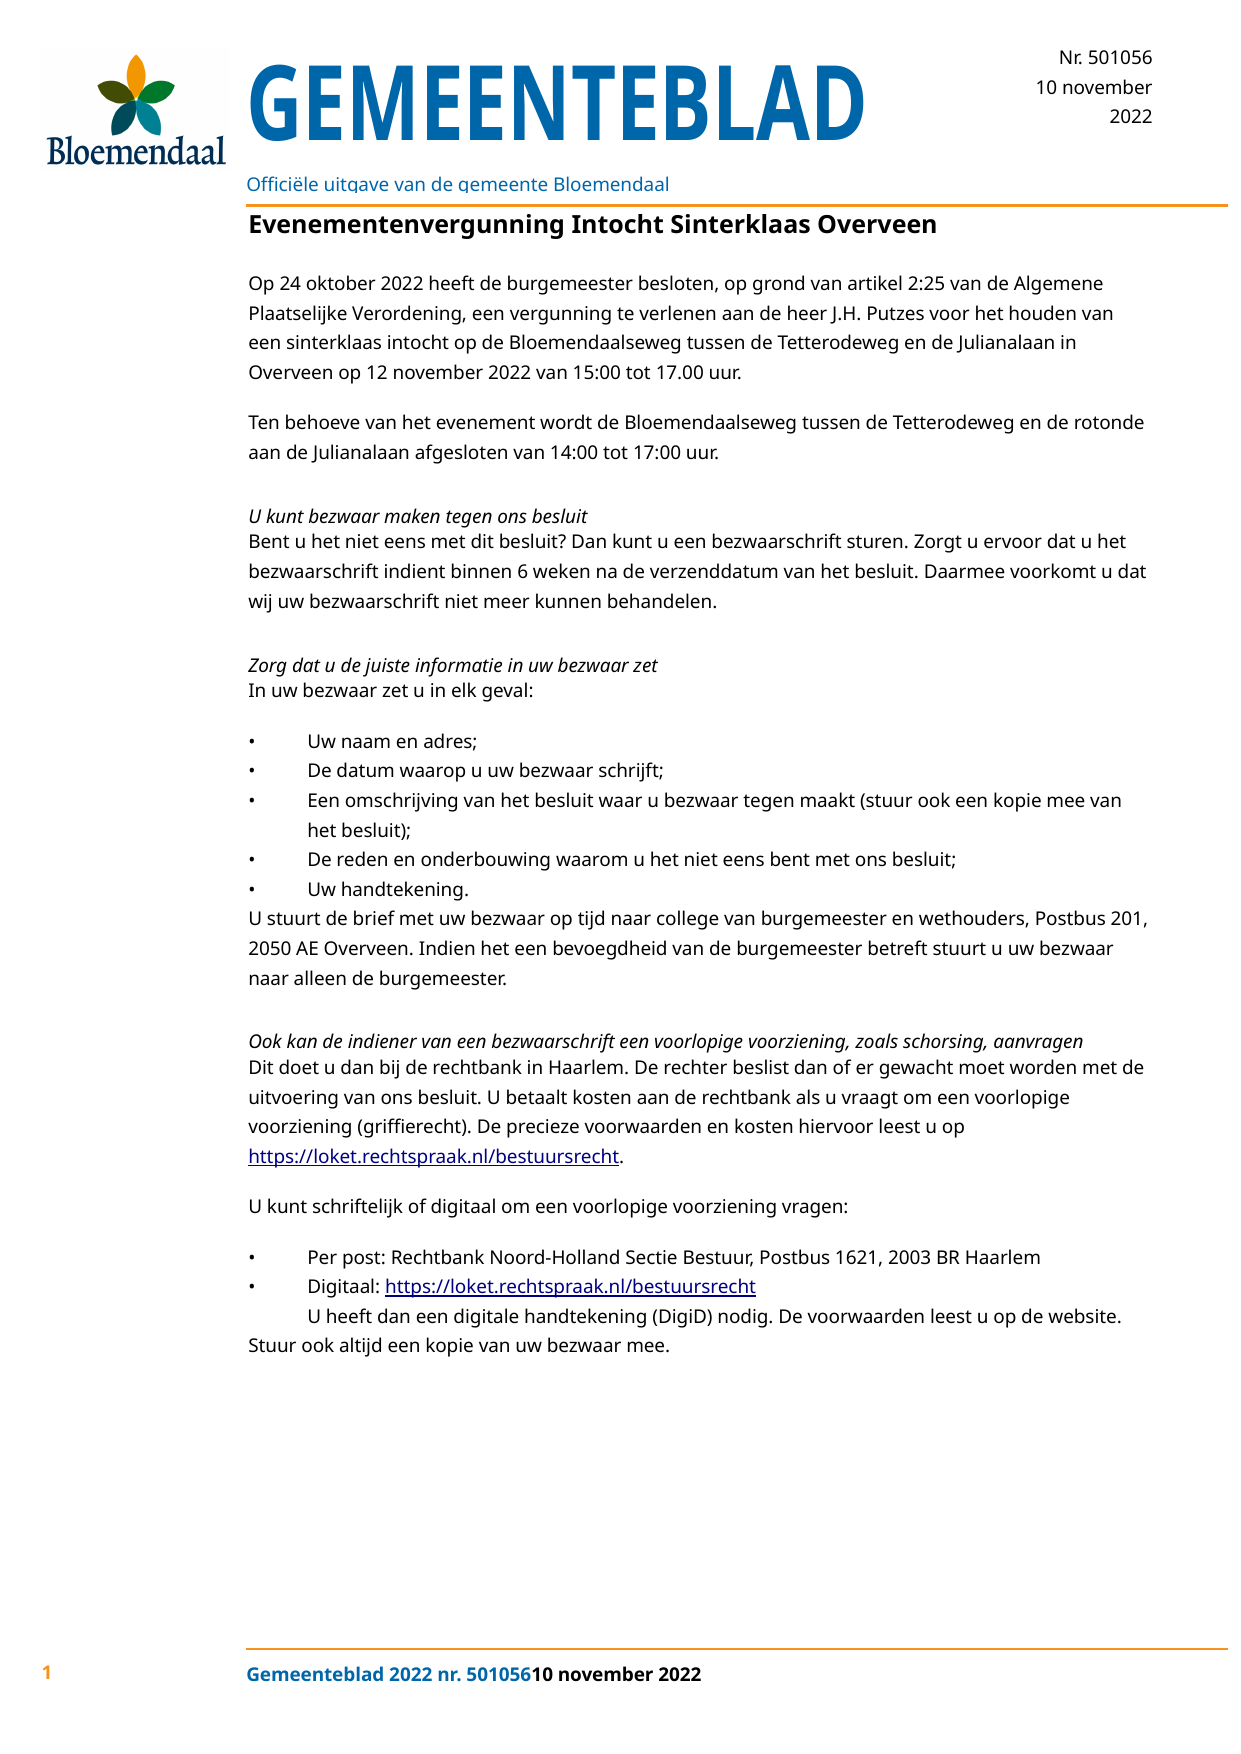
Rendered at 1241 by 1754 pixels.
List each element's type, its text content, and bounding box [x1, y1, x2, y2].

picture [41, 47, 231, 172]
text Stuur ook altijd een kopie van uw bezwaar mee. [248, 1333, 1152, 1358]
list U heeft dan een digitale handtekening (DigiD) nodig. De voorwaarden leest u op de website. [248, 1303, 1152, 1329]
list Digitaal: https://loket.rechtspraak.nl/bestuursrecht [248, 1273, 1152, 1299]
list Per post: Rechtbank Noord-Holland Sectie Bestuur, Postbus 1621, 2003 BR Haarlem [248, 1244, 1152, 1270]
text In uw bezwaar zet u in elk geval: [248, 678, 1152, 703]
text Evenementenvergunning Intocht Sinterklaas Overveen [248, 207, 1152, 241]
text Ten behoeve van het evenement wordt de Bloemendaalseweg tussen de Tetterodeweg en de rotonde aan de Julianalaan afgesloten van 14:00 tot 17:00 uur. [248, 409, 1152, 465]
list Een omschrijving van het besluit waar u bezwaar tegen maakt (stuur ook een kopie mee van het besluit); [248, 787, 1152, 842]
text Bent u het niet eens met dit besluit? Dan kunt u een bezwaarschrift sturen. Zorgt u ervoor dat u het bezwaarschrift indient binnen 6 weken na de verzenddatum van het besluit. Daarmee voorkomt u dat wij uw bezwaarschrift niet meer kunnen behandelen. [248, 529, 1152, 614]
text Ook kan de indiener van een bezwaarschrift een voorlopige voorziening, zoals schorsing, aanvragen [248, 1029, 1152, 1054]
list Uw naam en adres; [248, 728, 1152, 754]
text U kunt bezwaar maken tegen ons besluit [248, 503, 1152, 529]
list De datum waarop u uw bezwaar schrijft; [248, 758, 1152, 783]
text Zorg dat u de juiste informatie in uw bezwaar zet [248, 652, 1152, 678]
text Op 24 oktober 2022 heeft de burgemeester besloten, op grond van artikel 2:25 van de Algemene Plaatselijke Verordening, een vergunning te verlenen aan de heer J.H. Putzes voor het houden van een sinterklaas intocht op de Bloemendaalseweg tussen de Tetterodeweg en de Julianalaan in Overveen op 12 november 2022 van 15:00 tot 17.00 uur. [248, 270, 1152, 385]
text U kunt schriftelijk of digitaal om een voorlopige voorziening vragen: [248, 1193, 1152, 1219]
list Uw handtekening. [248, 876, 1152, 902]
text Dit doet u dan bij de rechtbank in Haarlem. De rechter beslist dan of er gewacht moet worden met de uitvoering van ons besluit. U betaalt kosten aan de rechtbank als u vraagt om een voorlopige voorziening (griffierecht). De precieze voorwaarden en kosten hiervoor leest u op https://loket.rechtspraak.nl/bestuursrecht. [248, 1054, 1152, 1169]
text U stuurt de brief met uw bezwaar op tijd naar college van burgemeester en wethouders, Postbus 201, 2050 AE Overveen. Indien het een bevoegdheid van de burgemeester betreft stuurt u uw bezwaar naar alleen de burgemeester. [248, 906, 1152, 990]
list De reden en onderbouwing waarom u het niet eens bent met ons besluit; [248, 846, 1152, 872]
